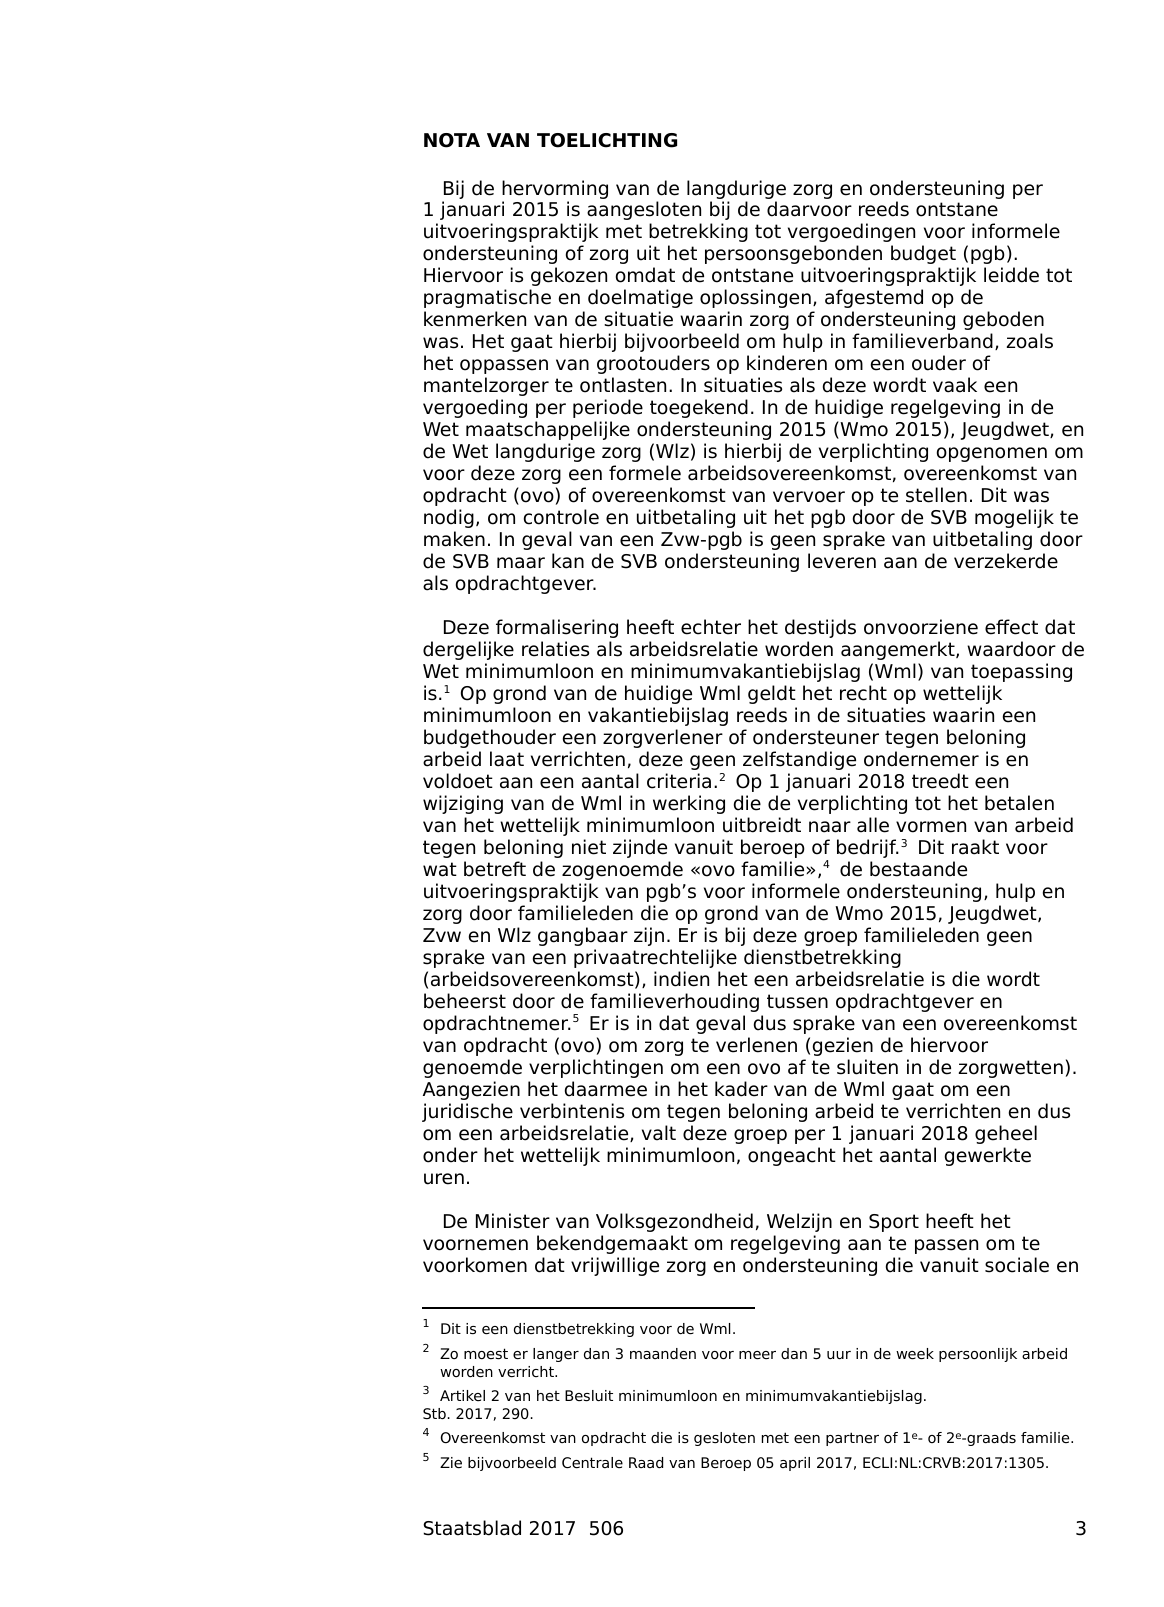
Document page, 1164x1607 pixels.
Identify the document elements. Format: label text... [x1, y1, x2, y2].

text Zie bijvoorbeeld Centrale Raad van Beroep 05 april 2017, ECLI:NL:CRVB:2017:1305. [422, 1451, 1087, 1473]
text Overeenkomst van opdracht die is gesloten met een partner of 1e- of 2e-graads familie. [422, 1426, 1087, 1448]
text De Minister van Volksgezondheid, Welzijn en Sport heeft het voornemen bekendgemaakt om regelgeving aan te passen om te voorkomen dat vrijwillige zorg en ondersteuning die vanuit sociale en [422, 1211, 1087, 1277]
text Artikel 2 van het Besluit minimumloon en minimumvakantiebijslag. [422, 1384, 1087, 1406]
text Dit is een dienstbetrekking voor de Wml. [422, 1317, 1087, 1339]
text Stb. 2017, 290. [422, 1406, 1087, 1423]
text Bij de hervorming van de langdurige zorg en ondersteuning per 1 januari 2015 is aangesloten bij de daarvoor reeds ontstane uitvoeringspraktijk met betrekking tot vergoedingen voor informele ondersteuning of zorg uit het persoonsgebonden budget (pgb). Hiervoor is gekozen omdat de ontstane uitvoeringspraktijk leidde tot pragmatische en doelmatige oplossingen, afgestemd op de kenmerken van de situatie waarin zorg of ondersteuning geboden was. Het gaat hierbij bijvoorbeeld om hulp in familieverband, zoals het oppassen van grootouders op kinderen om een ouder of mantelzorger te ontlasten. In situaties als deze wordt vaak een vergoeding per periode toegekend. In de huidige regelgeving in de Wet maatschappelijke ondersteuning 2015 (Wmo 2015), Jeugdwet, en de Wet langdurige zorg (Wlz) is hierbij de verplichting opgenomen om voor deze zorg een formele arbeidsovereenkomst, overeenkomst van opdracht (ovo) of overeenkomst van vervoer op te stellen. Dit was nodig, om controle en uitbetaling uit het pgb door de SVB mogelijk te maken. In geval van een Zvw-pgb is geen sprake van uitbetaling door de SVB maar kan de SVB ondersteuning leveren aan de verzekerde als opdrachtgever. [422, 177, 1087, 595]
text Zo moest er langer dan 3 maanden voor meer dan 5 uur in de week persoonlijk arbeid worden verricht. [422, 1342, 1087, 1381]
text Deze formalisering heeft echter het destijds onvoorziene effect dat dergelijke relaties als arbeidsrelatie worden aangemerkt, waardoor de Wet minimumloon en minimumvakantiebijslag (Wml) van toepassing is. Op grond van de huidige Wml geldt het recht op wettelijk minimumloon en vakantiebijslag reeds in de situaties waarin een budgethouder een zorgverlener of ondersteuner tegen beloning arbeid laat verrichten, deze geen zelfstandige ondernemer is en voldoet aan een aantal criteria. Op 1 januari 2018 treedt een wijziging van de Wml in werking die de verplichting tot het betalen van het wettelijk minimumloon uitbreidt naar alle vormen van arbeid tegen beloning niet zijnde vanuit beroep of bedrijf. Dit raakt voor wat betreft de zogenoemde «ovo familie», de bestaande uitvoeringspraktijk van pgb’s voor informele ondersteuning, hulp en zorg door familieleden die op grond van de Wmo 2015, Jeugdwet, Zvw en Wlz gangbaar zijn. Er is bij deze groep familieleden geen sprake van een privaatrechtelijke dienstbetrekking (arbeidsovereenkomst), indien het een arbeidsrelatie is die wordt beheerst door de familieverhouding tussen opdrachtgever en opdrachtnemer. Er is in dat geval dus sprake van een overeenkomst van opdracht (ovo) om zorg te verlenen (gezien de hiervoor genoemde verplichtingen om een ovo af te sluiten in de zorgwetten). Aangezien het daarmee in het kader van de Wml gaat om een juridische verbintenis om tegen beloning arbeid te verrichten en dus om een arbeidsrelatie, valt deze groep per 1 januari 2018 geheel onder het wettelijk minimumloon, ongeacht het aantal gewerkte uren. [422, 617, 1087, 1189]
subtitle NOTA VAN TOELICHTING [422, 130, 1087, 152]
